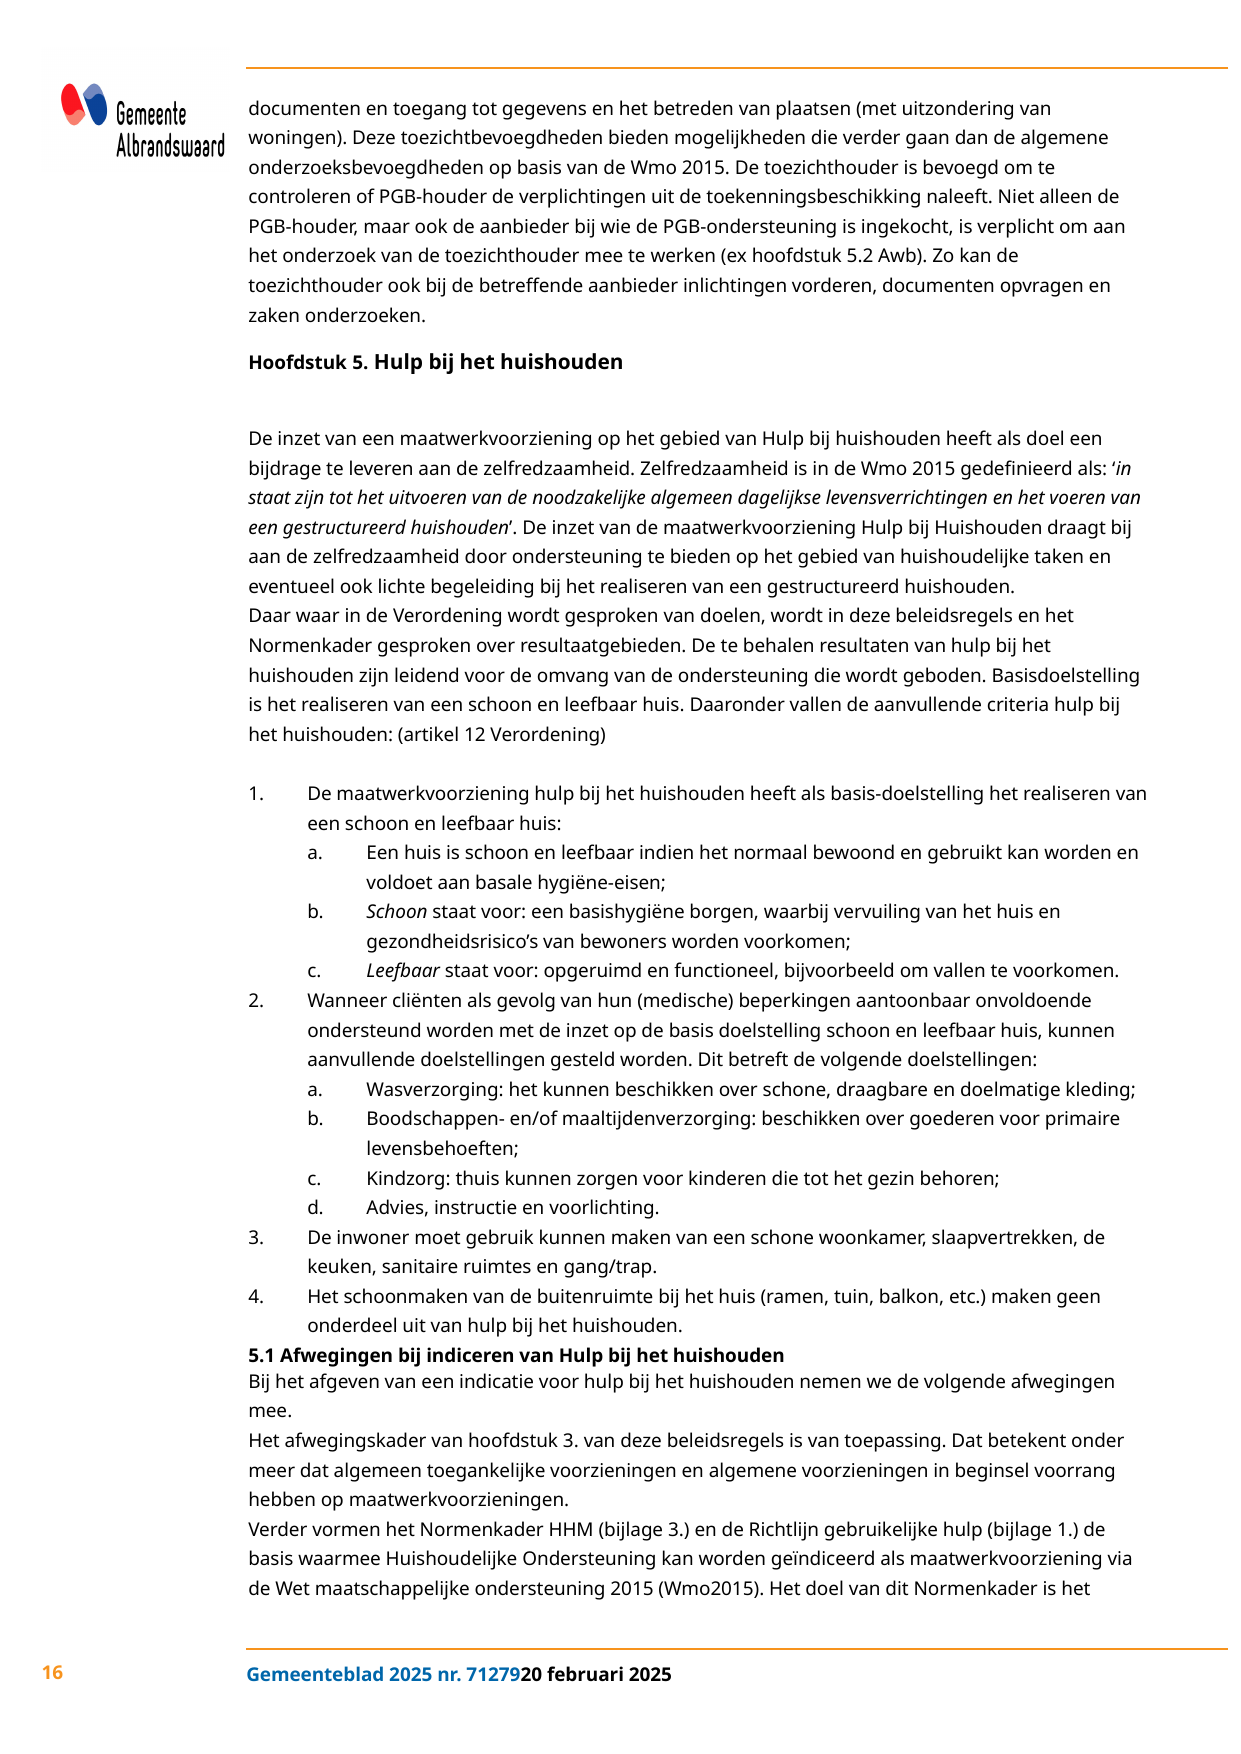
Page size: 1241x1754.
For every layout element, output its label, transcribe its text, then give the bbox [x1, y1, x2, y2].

list Wasverzorging: het kunnen beschikken over schone, draagbare en doelmatige kleding; [307, 1076, 1152, 1102]
picture [41, 47, 231, 172]
list Het schoonmaken van de buitenruimte bij het huis (ramen, tuin, balkon, etc.) maken geen onderdeel uit van hulp bij het huishouden. [248, 1283, 1152, 1338]
text Bij het afgeven van een indicatie voor hulp bij het huishouden nemen we de volgende afwegingen mee. [248, 1368, 1152, 1423]
text documenten en toegang tot gegevens en het betreden van plaatsen (met uitzondering van woningen). Deze toezichtbevoegdheden bieden mogelijkheden die verder gaan dan de algemene onderzoeksbevoegdheden op basis van de Wmo 2015. De toezichthouder is bevoegd om te controleren of PGB-houder de verplichtingen uit de toekenningsbeschikking naleeft. Niet alleen de PGB-houder, maar ook de aanbieder bij wie de PGB-ondersteuning is ingekocht, is verplicht om aan het onderzoek van de toezichthouder mee te werken (ex hoofdstuk 5.2 Awb). Zo kan de toezichthouder ook bij de betreffende aanbieder inlichtingen vorderen, documenten opvragen en zaken onderzoeken. [248, 95, 1152, 328]
text Daar waar in de Verordening wordt gesproken van doelen, wordt in deze beleidsregels en het Normenkader gesproken over resultaatgebieden. De te behalen resultaten van hulp bij het huishouden zijn leidend voor de omvang van de ondersteuning die wordt geboden. Basisdoelstelling is het realiseren van een schoon en leefbaar huis. Daaronder vallen de aanvullende criteria hulp bij het huishouden: (artikel 12 Verordening) [248, 603, 1152, 747]
list Leefbaar staat voor: opgeruimd en functioneel, bijvoorbeeld om vallen te voorkomen. [307, 958, 1152, 983]
text Hoofdstuk 5. Hulp bij het huishouden [248, 347, 1152, 376]
list Boodschappen- en/of maaltijdenverzorging: beschikken over goederen voor primaire levensbehoeften; [307, 1106, 1152, 1161]
list Schoon staat voor: een basishygiëne borgen, waarbij vervuiling van het huis en gezondheidsrisico’s van bewoners worden voorkomen; [307, 898, 1152, 954]
text 5.1 Afwegingen bij indiceren van Hulp bij het huishouden [248, 1342, 1152, 1368]
list De maatwerkvoorziening hulp bij het huishouden heeft als basis-doelstelling het realiseren van een schoon en leefbaar huis: [248, 780, 1152, 836]
list Wanneer cliënten als gevolg van hun (medische) beperkingen aantoonbaar onvoldoende ondersteund worden met de inzet op de basis doelstelling schoon en leefbaar huis, kunnen aanvullende doelstellingen gesteld worden. Dit betreft de volgende doelstellingen: [248, 987, 1152, 1072]
list De inwoner moet gebruik kunnen maken van een schone woonkamer, slaapvertrekken, de keuken, sanitaire ruimtes en gang/trap. [248, 1224, 1152, 1279]
list Een huis is schoon en leefbaar indien het normaal bewoond en gebruikt kan worden en voldoet aan basale hygiëne-eisen; [307, 839, 1152, 895]
text Het afwegingskader van hoofdstuk 3. van deze beleidsregels is van toepassing. Dat betekent onder meer dat algemeen toegankelijke voorzieningen en algemene voorzieningen in beginsel voorrang hebben op maatwerkvoorzieningen. [248, 1427, 1152, 1512]
text Verder vormen het Normenkader HHM (bijlage 3.) en de Richtlijn gebruikelijke hulp (bijlage 1.) de basis waarmee Huishoudelijke Ondersteuning kan worden geïndiceerd als maatwerkvoorziening via de Wet maatschappelijke ondersteuning 2015 (Wmo2015). Het doel van dit Normenkader is het [248, 1516, 1152, 1601]
list Advies, instructie en voorlichting. [307, 1194, 1152, 1220]
list Kindzorg: thuis kunnen zorgen voor kinderen die tot het gezin behoren; [307, 1165, 1152, 1191]
text De inzet van een maatwerkvoorziening op het gebied van Hulp bij huishouden heeft als doel een bijdrage te leveren aan de zelfredzaamheid. Zelfredzaamheid is in de Wmo 2015 gedefinieerd als: ‘in staat zijn tot het uitvoeren van de noodzakelijke algemeen dagelijkse levensverrichtingen en het voeren van een gestructureerd huishouden’. De inzet van de maatwerkvoorziening Hulp bij Huishouden draagt bij aan de zelfredzaamheid door ondersteuning te bieden op het gebied van huishoudelijke taken en eventueel ook lichte begeleiding bij het realiseren van een gestructureerd huishouden. [248, 425, 1152, 599]
